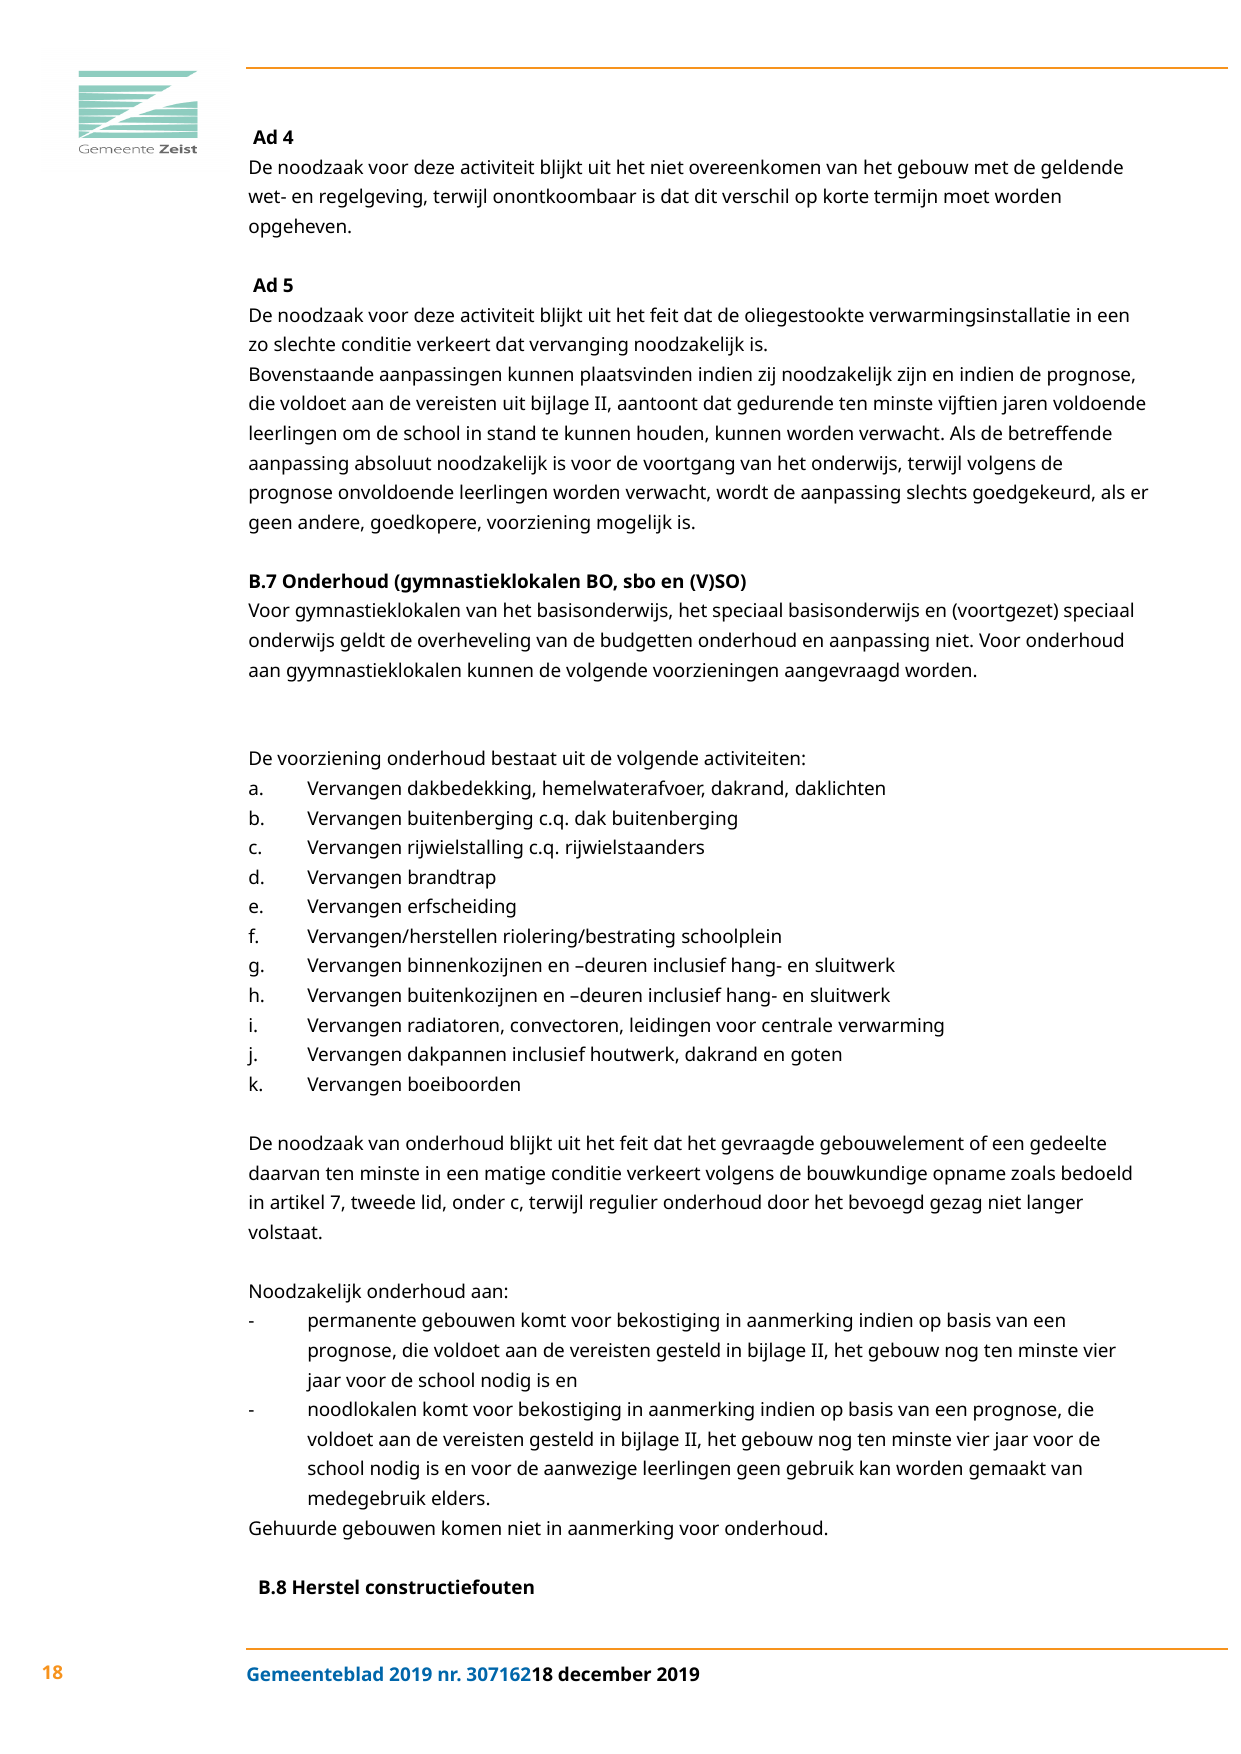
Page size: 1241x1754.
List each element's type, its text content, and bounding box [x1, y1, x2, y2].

text B.8 Herstel constructiefouten [248, 1574, 1152, 1600]
text B.7 Onderhoud (gymnastieklokalen BO, sbo en (V)SO) [248, 568, 1152, 594]
text Bovenstaande aanpassingen kunnen plaatsvinden indien zij noodzakelijk zijn en indien de prognose, die voldoet aan de vereisten uit bijlage II, aantoont dat gedurende ten minste vijftien jaren voldoende leerlingen om de school in stand te kunnen houden, kunnen worden verwacht. Als de betreffende aanpassing absoluut noodzakelijk is voor de voortgang van het onderwijs, terwijl volgens de prognose onvoldoende leerlingen worden verwacht, wordt de aanpassing slechts goedgekeurd, als er geen andere, goedkopere, voorziening mogelijk is. [248, 361, 1152, 535]
list Vervangen brandtrap [248, 864, 1152, 890]
list Vervangen rijwielstalling c.q. rijwielstaanders [248, 834, 1152, 860]
text De noodzaak voor deze activiteit blijkt uit het niet overeenkomen van het gebouw met de geldende wet- en regelgeving, terwijl onontkoombaar is dat dit verschil op korte termijn moet worden opgeheven. [248, 154, 1152, 239]
list Vervangen buitenberging c.q. dak buitenberging [248, 805, 1152, 831]
list permanente gebouwen komt voor bekostiging in aanmerking indien op basis van een prognose, die voldoet aan de vereisten gesteld in bijlage II, het gebouw nog ten minste vier jaar voor de school nodig is en [248, 1308, 1152, 1393]
list Vervangen/herstellen riolering/bestrating schoolplein [248, 923, 1152, 949]
text Ad 4 [248, 124, 1152, 150]
list noodlokalen komt voor bekostiging in aanmerking indien op basis van een prognose, die voldoet aan de vereisten gesteld in bijlage II, het gebouw nog ten minste vier jaar voor de school nodig is en voor de aanwezige leerlingen geen gebruik kan worden gemaakt van medegebruik elders. [248, 1396, 1152, 1511]
picture [41, 47, 231, 172]
text De noodzaak voor deze activiteit blijkt uit het feit dat de oliegestookte verwarmingsinstallatie in een zo slechte conditie verkeert dat vervanging noodzakelijk is. [248, 302, 1152, 357]
text Noodzakelijk onderhoud aan: [248, 1278, 1152, 1304]
text De noodzaak van onderhoud blijkt uit het feit dat het gevraagde gebouwelement of een gedeelte daarvan ten minste in een matige conditie verkeert volgens de bouwkundige opname zoals bedoeld in artikel 7, tweede lid, onder c, terwijl regulier onderhoud door het bevoegd gezag niet langer volstaat. [248, 1130, 1152, 1245]
list Vervangen boeiboorden [248, 1071, 1152, 1097]
text De voorziening onderhoud bestaat uit de volgende activiteiten: [248, 746, 1152, 771]
text Voor gymnastieklokalen van het basisonderwijs, het speciaal basisonderwijs en (voortgezet) speciaal onderwijs geldt de overheveling van de budgetten onderhoud en aanpassing niet. Voor onderhoud aan gyymnastieklokalen kunnen de volgende voorzieningen aangevraagd worden. [248, 598, 1152, 683]
list Vervangen dakpannen inclusief houtwerk, dakrand en goten [248, 1041, 1152, 1067]
text Ad 5 [248, 272, 1152, 298]
list Vervangen dakbedekking, hemelwaterafvoer, dakrand, daklichten [248, 775, 1152, 801]
list Vervangen erfscheiding [248, 893, 1152, 919]
list Vervangen binnenkozijnen en –deuren inclusief hang- en sluitwerk [248, 953, 1152, 978]
text Gehuurde gebouwen komen niet in aanmerking voor onderhoud. [248, 1515, 1152, 1541]
list Vervangen buitenkozijnen en –deuren inclusief hang- en sluitwerk [248, 982, 1152, 1008]
list Vervangen radiatoren, convectoren, leidingen voor centrale verwarming [248, 1012, 1152, 1038]
